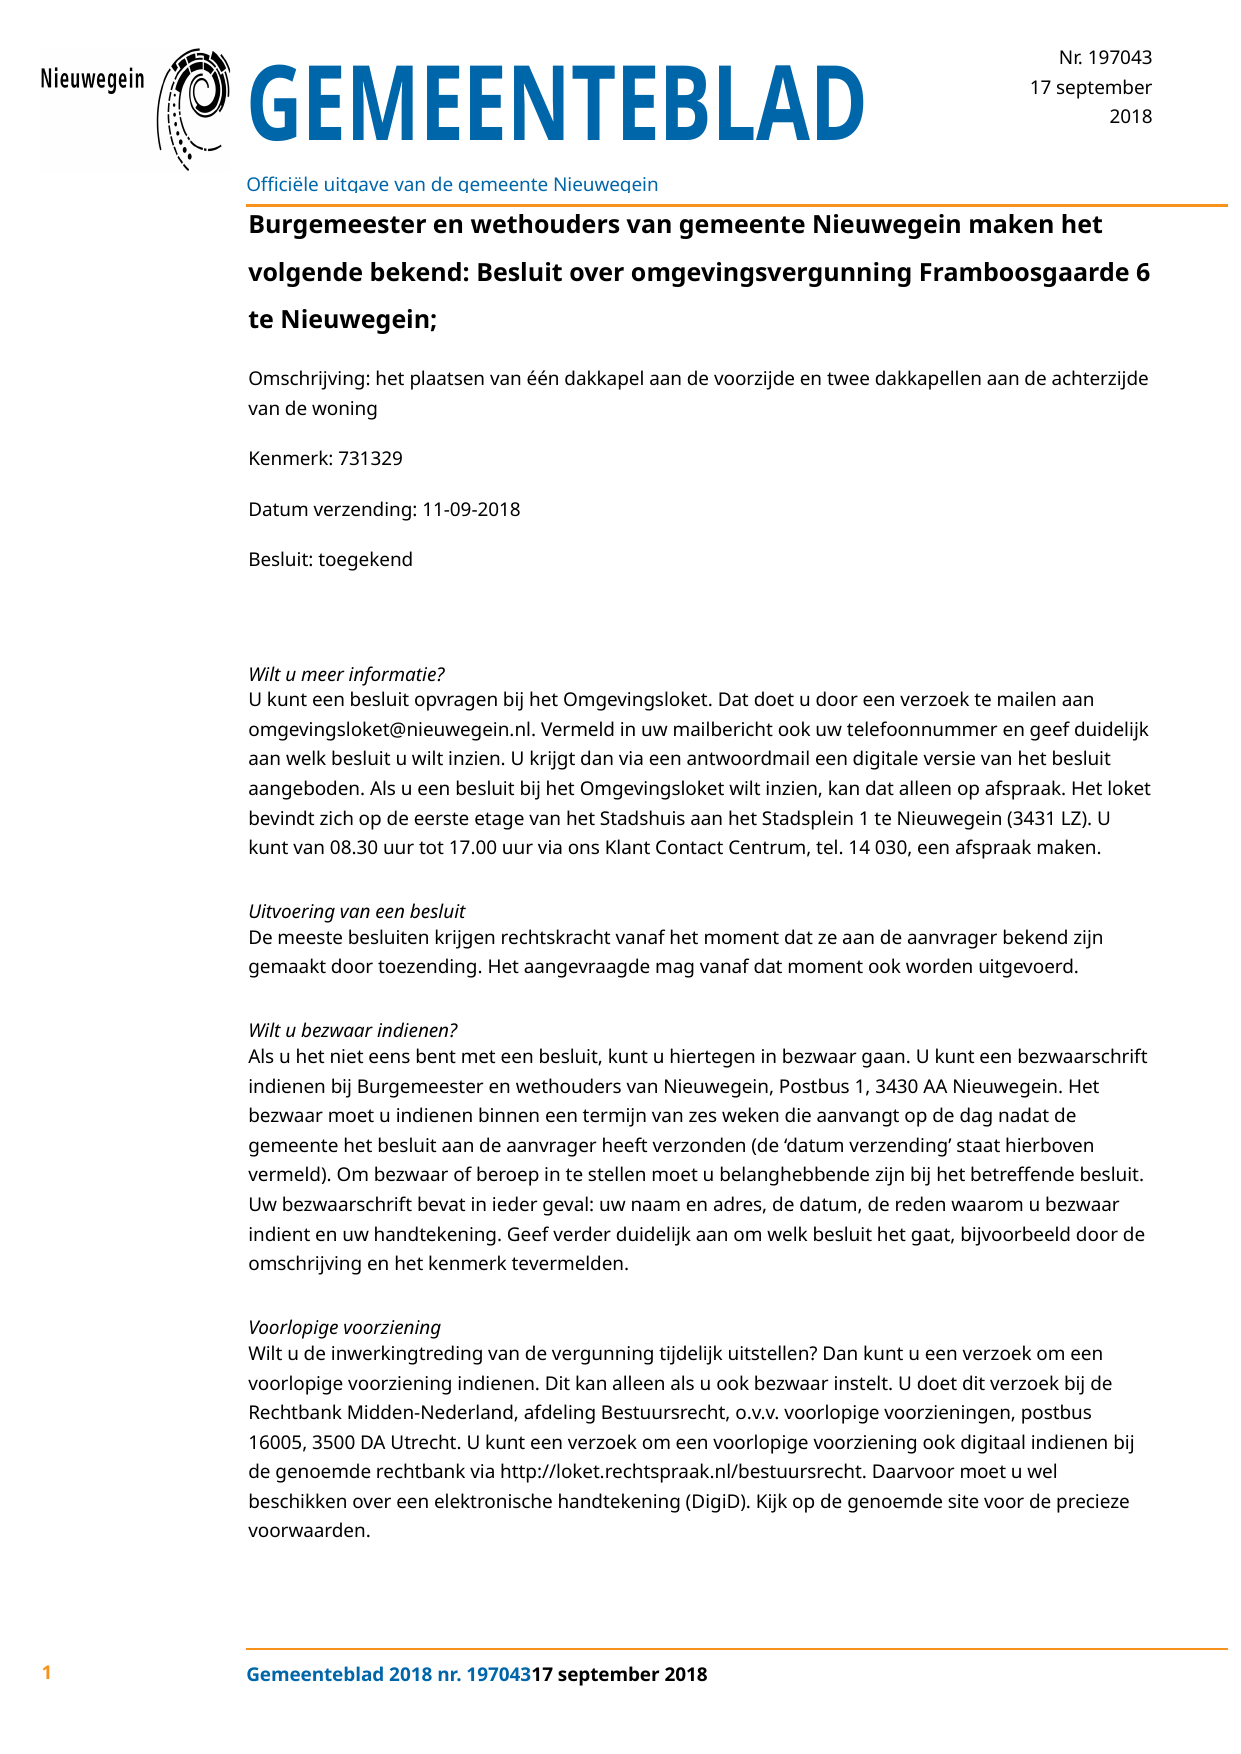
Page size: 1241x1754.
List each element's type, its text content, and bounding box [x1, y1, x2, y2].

text Voorlopige voorziening [248, 1314, 1152, 1340]
text Uitvoering van een besluit [248, 898, 1152, 924]
text De meeste besluiten krijgen rechtskracht vanaf het moment dat ze aan de aanvrager bekend zijn gemaakt door toezending. Het aangevraagde mag vanaf dat moment ook worden uitgevoerd. [248, 924, 1152, 979]
text Wilt u meer informatie? [248, 661, 1152, 686]
text Als u het niet eens bent met een besluit, kunt u hiertegen in bezwaar gaan. U kunt een bezwaarschrift indienen bij Burgemeester en wethouders van Nieuwegein, Postbus 1, 3430 AA Nieuwegein. Het bezwaar moet u indienen binnen een termijn van zes weken die aanvangt op de dag nadat de gemeente het besluit aan de aanvrager heeft verzonden (de ‘datum verzending’ staat hierboven vermeld). Om bezwaar of beroep in te stellen moet u belanghebbende zijn bij het betreffende besluit. Uw bezwaarschrift bevat in ieder geval: uw naam en adres, de datum, de reden waarom u bezwaar indient en uw handtekening. Geef verder duidelijk aan om welk besluit het gaat, bijvoorbeeld door de omschrijving en het kenmerk tevermelden. [248, 1043, 1152, 1276]
text Burgemeester en wethouders van gemeente Nieuwegein maken het volgende bekend: Besluit over omgevingsvergunning Framboosgaarde 6 te Nieuwegein; [248, 207, 1152, 336]
picture [41, 47, 231, 172]
text Kenmerk: 731329 [248, 446, 1152, 471]
text U kunt een besluit opvragen bij het Omgevingsloket. Dat doet u door een verzoek te mailen aan omgevingsloket@nieuwegein.nl. Vermeld in uw mailbericht ook uw telefoonnummer en geef duidelijk aan welk besluit u wilt inzien. U krijgt dan via een antwoordmail een digitale versie van het besluit aangeboden. Als u een besluit bij het Omgevingsloket wilt inzien, kan dat alleen op afspraak. Het loket bevindt zich op de eerste etage van het Stadshuis aan het Stadsplein 1 te Nieuwegein (3431 LZ). U kunt van 08.30 uur tot 17.00 uur via ons Klant Contact Centrum, tel. 14 030, een afspraak maken. [248, 686, 1152, 860]
text Omschrijving: het plaatsen van één dakkapel aan de voorzijde en twee dakkapellen aan de achterzijde van de woning [248, 366, 1152, 421]
text Wilt u bezwaar indienen? [248, 1018, 1152, 1043]
text Wilt u de inwerkingtreding van de vergunning tijdelijk uitstellen? Dan kunt u een verzoek om een voorlopige voorziening indienen. Dit kan alleen als u ook bezwaar instelt. U doet dit verzoek bij de Rechtbank Midden-Nederland, afdeling Bestuursrecht, o.v.v. voorlopige voorzieningen, postbus 16005, 3500 DA Utrecht. U kunt een verzoek om een voorlopige voorziening ook digitaal indienen bij de genoemde rechtbank via http://loket.rechtspraak.nl/bestuursrecht. Daarvoor moet u wel beschikken over een elektronische handtekening (DigiD). Kijk op de genoemde site voor de precieze voorwaarden. [248, 1340, 1152, 1543]
text Besluit: toegekend [248, 546, 1152, 572]
text Datum verzending: 11-09-2018 [248, 496, 1152, 522]
